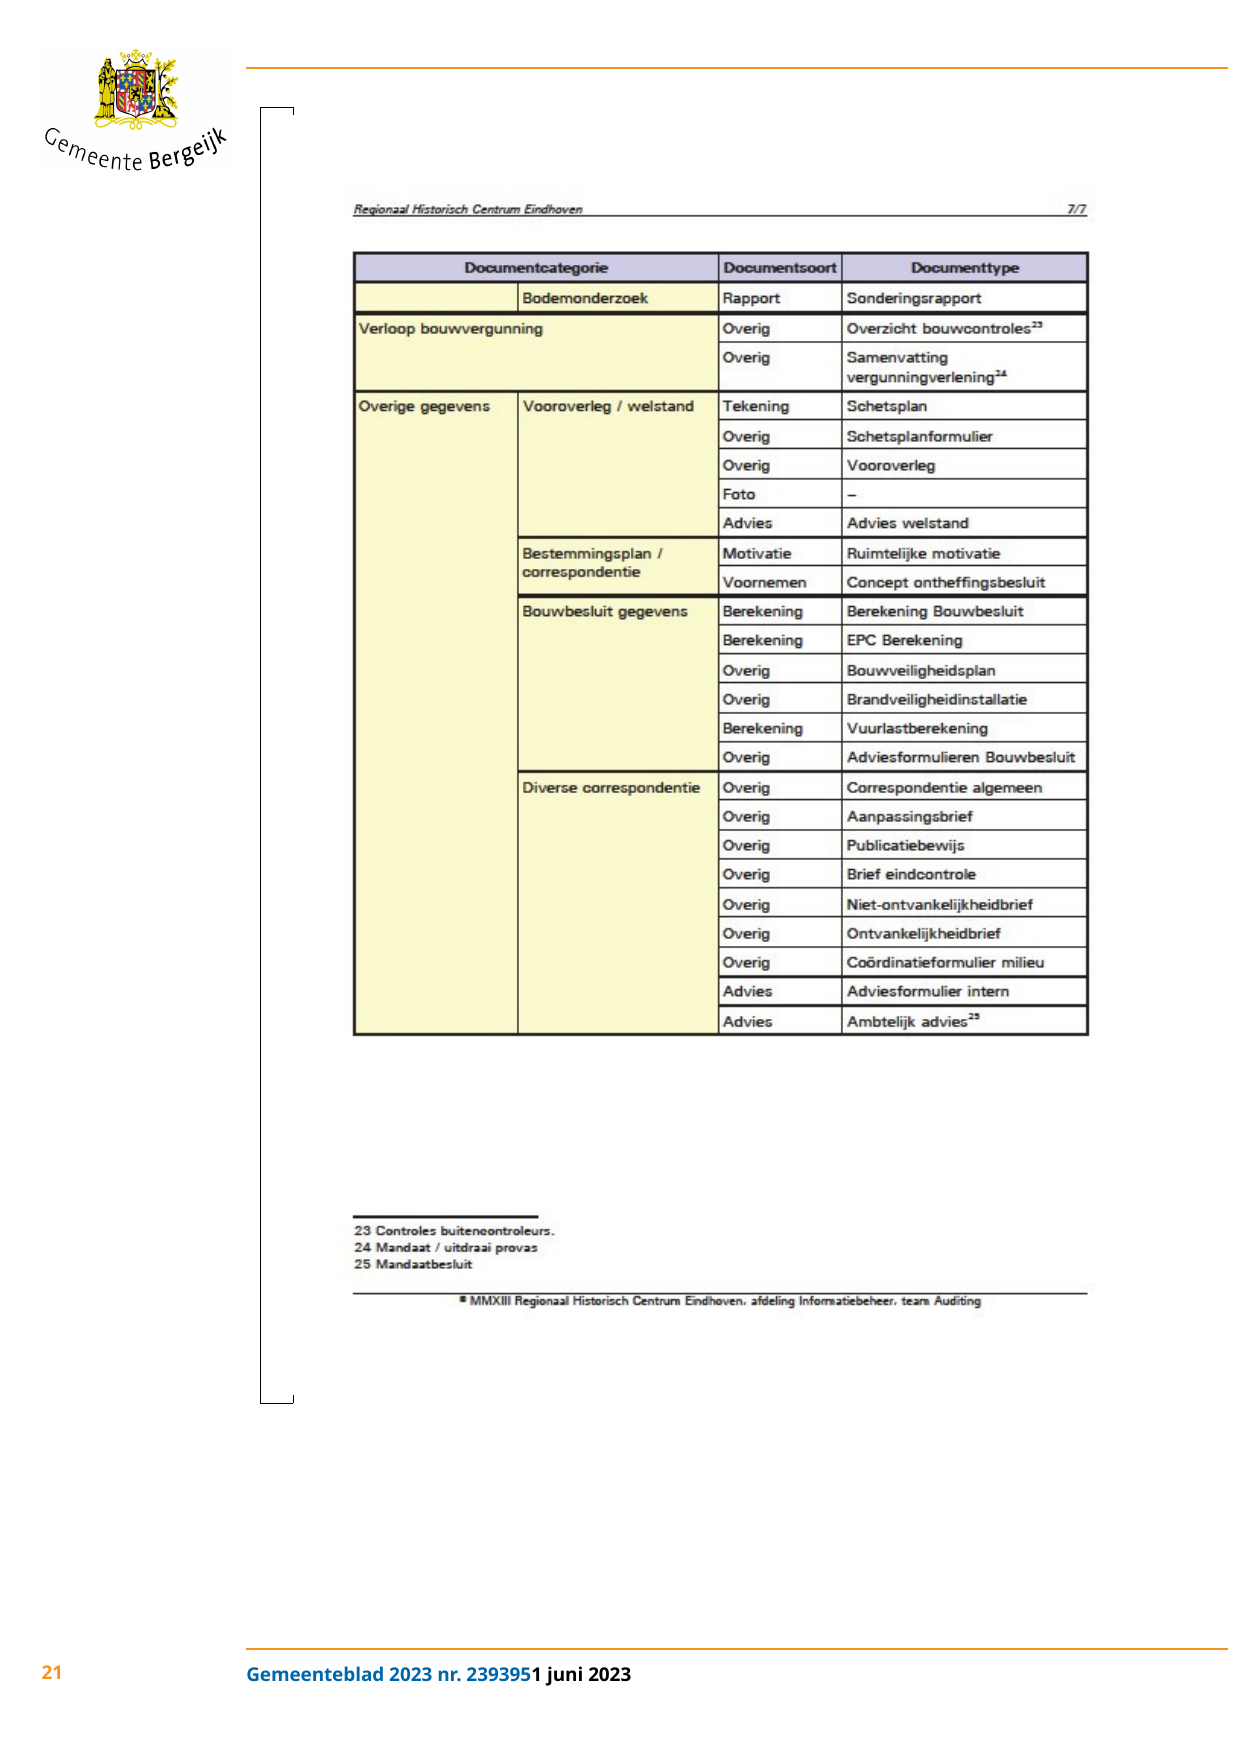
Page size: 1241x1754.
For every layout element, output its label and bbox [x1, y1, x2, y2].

picture [41, 47, 231, 172]
picture [268, 115, 1173, 1395]
